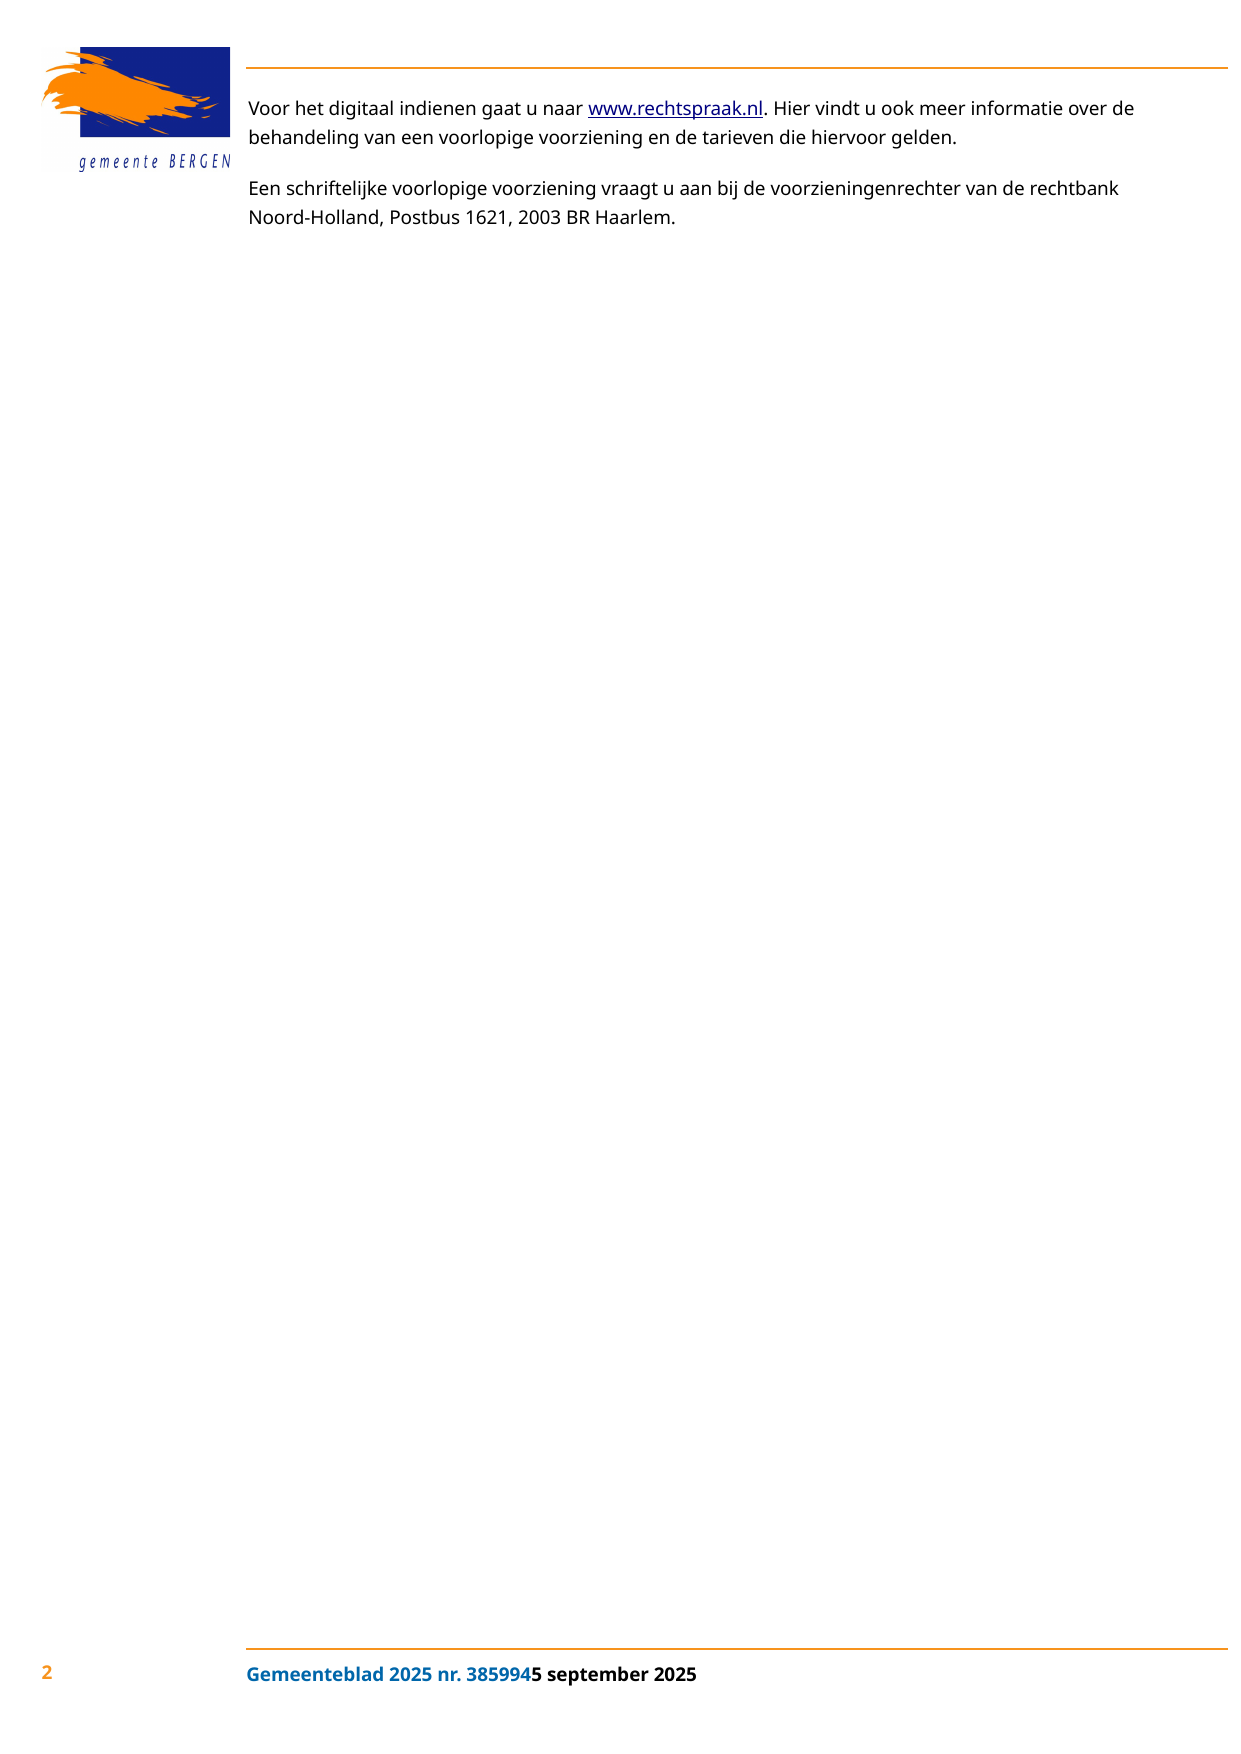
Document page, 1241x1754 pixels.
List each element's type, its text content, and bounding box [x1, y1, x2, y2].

text Voor het digitaal indienen gaat u naar www.rechtspraak.nl. Hier vindt u ook meer informatie over de behandeling van een voorlopige voorziening en de tarieven die hiervoor gelden. [248, 95, 1152, 150]
text Een schriftelijke voorlopige voorziening vraagt u aan bij de voorzieningenrechter van de rechtbank Noord-Holland, Postbus 1621, 2003 BR Haarlem. [248, 175, 1152, 230]
picture [41, 47, 231, 172]
